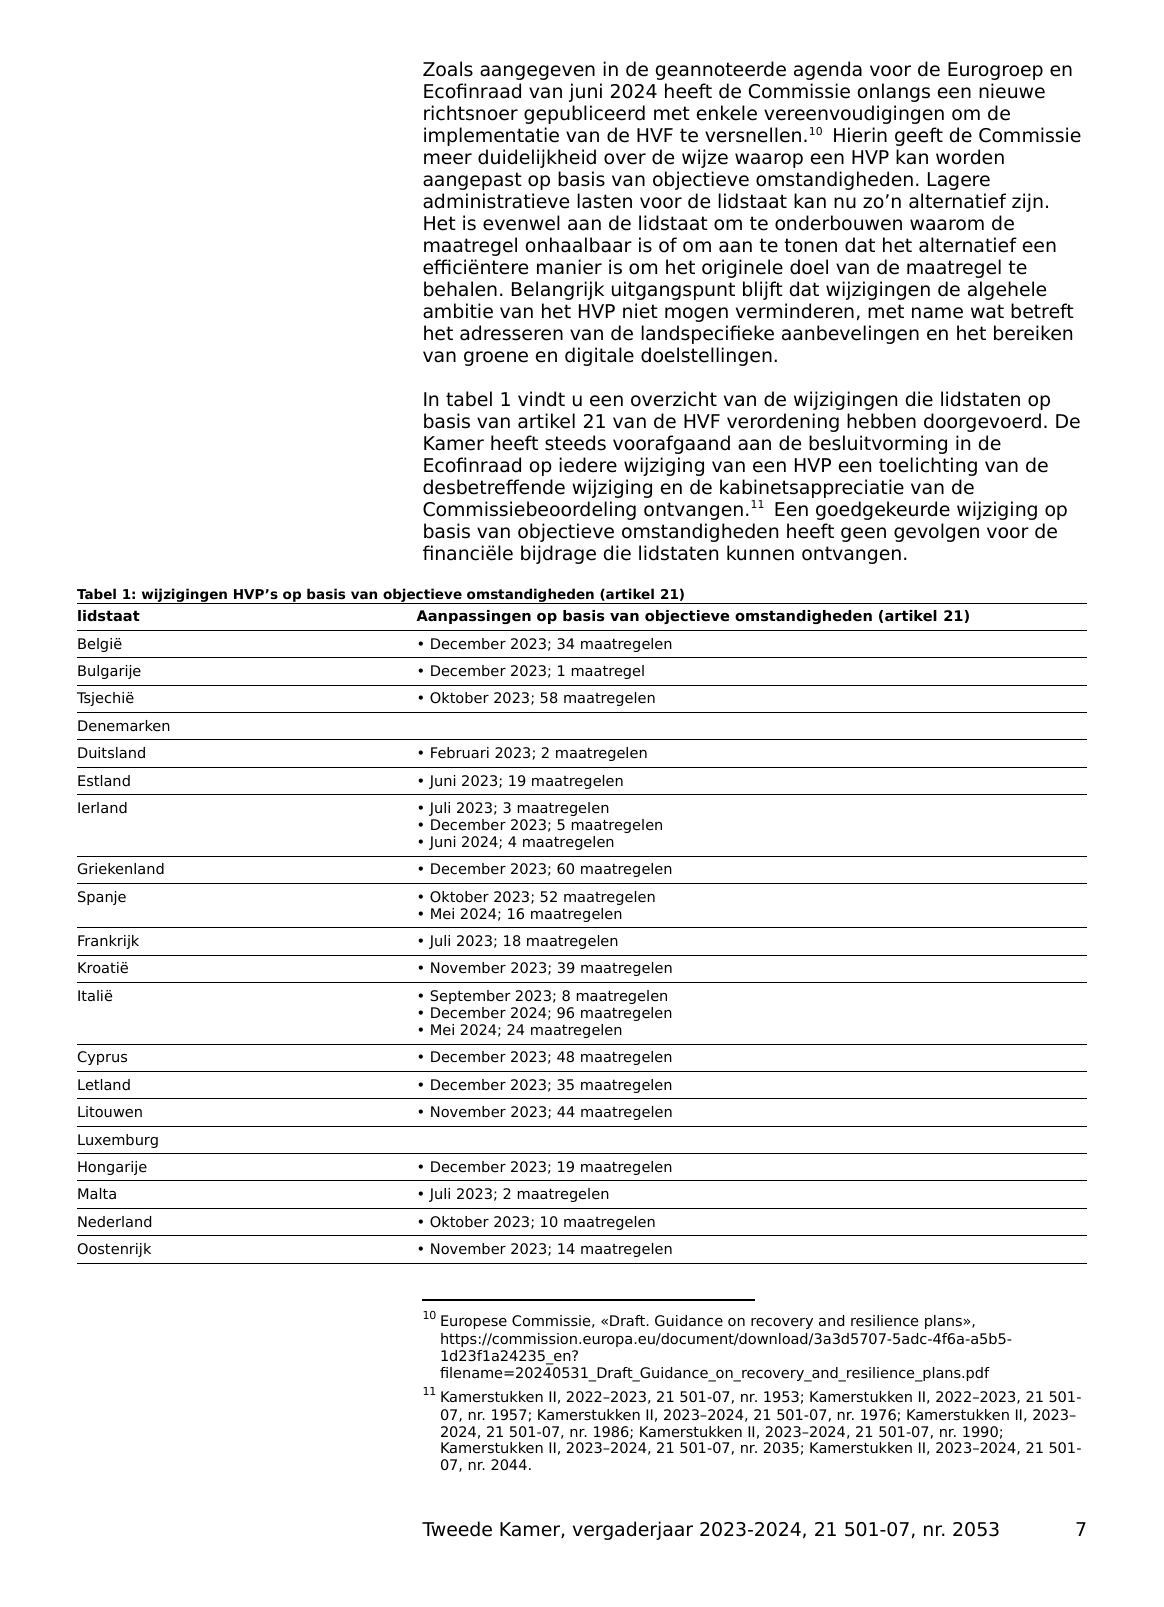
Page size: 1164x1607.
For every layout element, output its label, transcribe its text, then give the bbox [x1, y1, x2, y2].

table_cell Griekenland [77, 857, 410, 883]
table_cell • Juli 2023; 18 maatregelen [410, 928, 1087, 955]
table_cell Oostenrijk [77, 1236, 410, 1263]
table_cell Malta [77, 1181, 410, 1208]
table_cell • September 2023; 8 maatregelen • December 2024; 96 maatregelen • Mei 2024; 24 maatregelen [410, 983, 1087, 1043]
table_header Tabel 1: wijzigingen HVP’s op basis van objectieve omstandigheden (artikel 21) [77, 587, 1087, 602]
table_cell • December 2023; 48 maatregelen [410, 1045, 1087, 1071]
table_cell • December 2023; 35 maatregelen [410, 1072, 1087, 1098]
table_cell Ierland [77, 795, 410, 856]
text Zoals aangegeven in de geannoteerde agenda voor de Eurogroep en Ecofinraad van juni 2024 heeft de Commissie onlangs een nieuwe richtsnoer gepubliceerd met enkele vereenvoudigingen om de implementatie van de HVF te versnellen. Hierin geeft de Commissie meer duidelijkheid over de wijze waarop een HVP kan worden aangepast op basis van objectieve omstandigheden. Lagere administratieve lasten voor de lidstaat kan nu zo’n alternatief zijn. Het is evenwel aan de lidstaat om te onderbouwen waarom de maatregel onhaalbaar is of om aan te tonen dat het alternatief een efficiëntere manier is om het originele doel van de maatregel te behalen. Belangrijk uitgangspunt blijft dat wijzigingen de algehele ambitie van het HVP niet mogen verminderen, met name wat betreft het adresseren van de landspecifieke aanbevelingen en het bereiken van groene en digitale doelstellingen. [422, 59, 1087, 367]
table_cell [410, 713, 1087, 739]
table_cell Estland [77, 768, 410, 794]
table_cell Nederland [77, 1209, 410, 1235]
table_cell • Oktober 2023; 52 maatregelen • Mei 2024; 16 maatregelen [410, 884, 1087, 927]
text In tabel 1 vindt u een overzicht van de wijzigingen die lidstaten op basis van artikel 21 van de HVF verordening hebben doorgevoerd. De Kamer heeft steeds voorafgaand aan de besluitvorming in de Ecofinraad op iedere wijziging van een HVP een toelichting van de desbetreffende wijziging en de kabinetsappreciatie van de Commissiebeoordeling ontvangen. Een goedgekeurde wijziging op basis van objectieve omstandigheden heeft geen gevolgen voor de financiële bijdrage die lidstaten kunnen ontvangen. [422, 389, 1087, 565]
table_cell • December 2023; 1 maatregel [410, 658, 1087, 684]
table_cell Luxemburg [77, 1127, 410, 1153]
table_cell België [77, 631, 410, 657]
table_cell Letland [77, 1072, 410, 1098]
table_cell Bulgarije [77, 658, 410, 684]
table_cell lidstaat [77, 604, 410, 630]
table_cell [410, 1127, 1087, 1153]
table_cell Denemarken [77, 713, 410, 739]
table_cell • December 2023; 19 maatregelen [410, 1154, 1087, 1180]
table_cell • Oktober 2023; 58 maatregelen [410, 686, 1087, 712]
table_cell • Juli 2023; 3 maatregelen • December 2023; 5 maatregelen • Juni 2024; 4 maatregelen [410, 795, 1087, 856]
table_cell Hongarije [77, 1154, 410, 1180]
table_cell Spanje [77, 884, 410, 927]
table_cell Tsjechië [77, 686, 410, 712]
table_cell Cyprus [77, 1045, 410, 1071]
text Europese Commissie, «Draft. Guidance on recovery and resilience plans», https://commission.europa.eu/document/download/3a3d5707-5adc-4f6a-a5b5-1d23f1a24235_en?filename=20240531_Draft_Guidance_on_recovery_and_resilience_plans.pdf [422, 1309, 1087, 1382]
table_cell • November 2023; 39 maatregelen [410, 956, 1087, 982]
table_cell Duitsland [77, 740, 410, 767]
table_cell Aanpassingen op basis van objectieve omstandigheden (artikel 21) [410, 604, 1087, 630]
table_cell Frankrijk [77, 928, 410, 955]
table_cell Litouwen [77, 1099, 410, 1126]
table_cell Kroatië [77, 956, 410, 982]
table_cell • Juli 2023; 2 maatregelen [410, 1181, 1087, 1208]
table_cell • November 2023; 44 maatregelen [410, 1099, 1087, 1126]
table_cell Italië [77, 983, 410, 1043]
table_cell • Juni 2023; 19 maatregelen [410, 768, 1087, 794]
table_cell • December 2023; 60 maatregelen [410, 857, 1087, 883]
table_cell • Februari 2023; 2 maatregelen [410, 740, 1087, 767]
table_cell • December 2023; 34 maatregelen [410, 631, 1087, 657]
table_cell • November 2023; 14 maatregelen [410, 1236, 1087, 1263]
table_cell • Oktober 2023; 10 maatregelen [410, 1209, 1087, 1235]
text Kamerstukken II, 2022–2023, 21 501-07, nr. 1953; Kamerstukken II, 2022–2023, 21 501-07, nr. 1957; Kamerstukken II, 2023–2024, 21 501-07, nr. 1976; Kamerstukken II, 2023–2024, 21 501-07, nr. 1986; Kamerstukken II, 2023–2024, 21 501-07, nr. 1990; Kamerstukken II, 2023–2024, 21 501-07, nr. 2035; Kamerstukken II, 2023–2024, 21 501-07, nr. 2044. [422, 1385, 1087, 1474]
